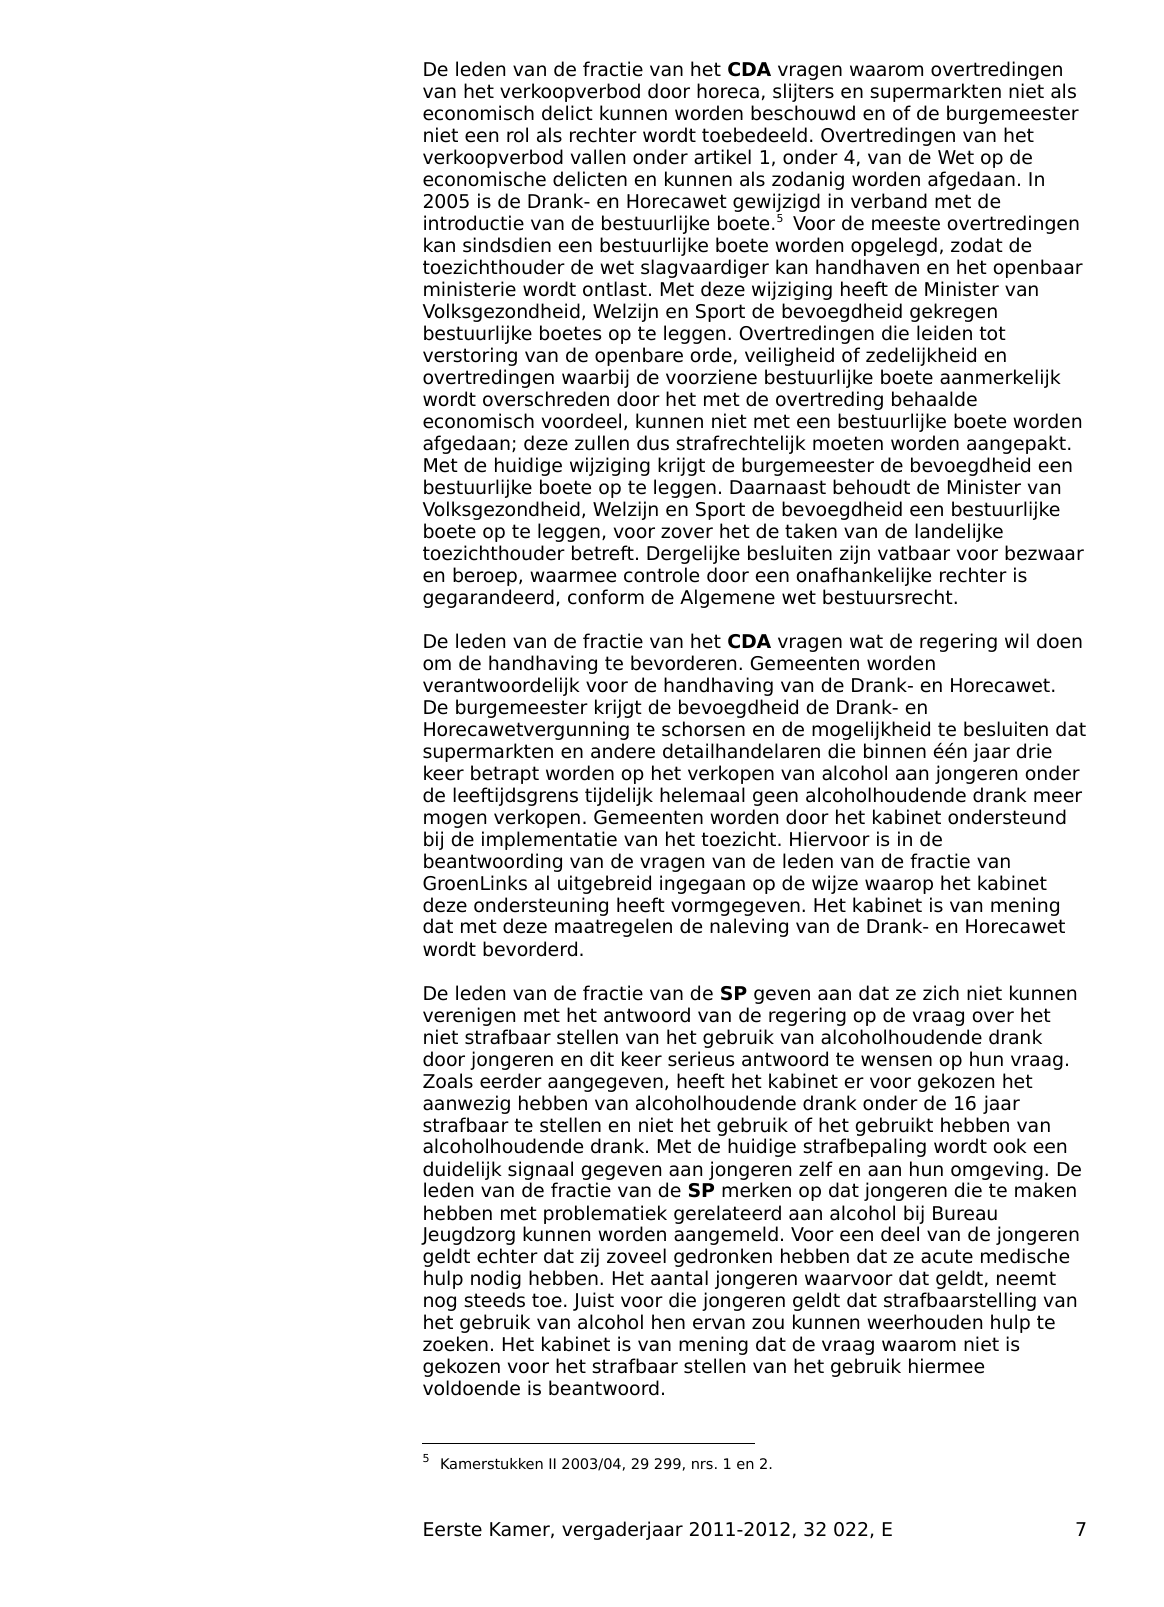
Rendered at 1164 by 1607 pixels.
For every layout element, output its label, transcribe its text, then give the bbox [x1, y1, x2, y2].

text Kamerstukken II 2003/04, 29 299, nrs. 1 en 2. [422, 1452, 1087, 1474]
text De leden van de fractie van het CDA vragen waarom overtredingen van het verkoopverbod door horeca, slijters en supermarkten niet als economisch delict kunnen worden beschouwd en of de burgemeester niet een rol als rechter wordt toebedeeld. Overtredingen van het verkoopverbod vallen onder artikel 1, onder 4, van de Wet op de economische delicten en kunnen als zodanig worden afgedaan. In 2005 is de Drank- en Horecawet gewijzigd in verband met de introductie van de bestuurlijke boete. Voor de meeste overtredingen kan sindsdien een bestuurlijke boete worden opgelegd, zodat de toezichthouder de wet slagvaardiger kan handhaven en het openbaar ministerie wordt ontlast. Met deze wijziging heeft de Minister van Volksgezondheid, Welzijn en Sport de bevoegdheid gekregen bestuurlijke boetes op te leggen. Overtredingen die leiden tot verstoring van de openbare orde, veiligheid of zedelijkheid en overtredingen waarbij de voorziene bestuurlijke boete aanmerkelijk wordt overschreden door het met de overtreding behaalde economisch voordeel, kunnen niet met een bestuurlijke boete worden afgedaan; deze zullen dus strafrechtelijk moeten worden aangepakt. Met de huidige wijziging krijgt de burgemeester de bevoegdheid een bestuurlijke boete op te leggen. Daarnaast behoudt de Minister van Volksgezondheid, Welzijn en Sport de bevoegdheid een bestuurlijke boete op te leggen, voor zover het de taken van de landelijke toezichthouder betreft. Dergelijke besluiten zijn vatbaar voor bezwaar en beroep, waarmee controle door een onafhankelijke rechter is gegarandeerd, conform de Algemene wet bestuursrecht. [422, 59, 1087, 608]
text De leden van de fractie van het CDA vragen wat de regering wil doen om de handhaving te bevorderen. Gemeenten worden verantwoordelijk voor de handhaving van de Drank- en Horecawet. De burgemeester krijgt de bevoegdheid de Drank- en Horecawetvergunning te schorsen en de mogelijkheid te besluiten dat supermarkten en andere detailhandelaren die binnen één jaar drie keer betrapt worden op het verkopen van alcohol aan jongeren onder de leeftijdsgrens tijdelijk helemaal geen alcoholhoudende drank meer mogen verkopen. Gemeenten worden door het kabinet ondersteund bij de implementatie van het toezicht. Hiervoor is in de beantwoording van de vragen van de leden van de fractie van GroenLinks al uitgebreid ingegaan op de wijze waarop het kabinet deze ondersteuning heeft vormgegeven. Het kabinet is van mening dat met deze maatregelen de naleving van de Drank- en Horecawet wordt bevorderd. [422, 631, 1087, 960]
text De leden van de fractie van de SP geven aan dat ze zich niet kunnen verenigen met het antwoord van de regering op de vraag over het niet strafbaar stellen van het gebruik van alcoholhoudende drank door jongeren en dit keer serieus antwoord te wensen op hun vraag. Zoals eerder aangegeven, heeft het kabinet er voor gekozen het aanwezig hebben van alcoholhoudende drank onder de 16 jaar strafbaar te stellen en niet het gebruik of het gebruikt hebben van alcoholhoudende drank. Met de huidige strafbepaling wordt ook een duidelijk signaal gegeven aan jongeren zelf en aan hun omgeving. De leden van de fractie van de SP merken op dat jongeren die te maken hebben met problematiek gerelateerd aan alcohol bij Bureau Jeugdzorg kunnen worden aangemeld. Voor een deel van de jongeren geldt echter dat zij zoveel gedronken hebben dat ze acute medische hulp nodig hebben. Het aantal jongeren waarvoor dat geldt, neemt nog steeds toe. Juist voor die jongeren geldt dat strafbaarstelling van het gebruik van alcohol hen ervan zou kunnen weerhouden hulp te zoeken. Het kabinet is van mening dat de vraag waarom niet is gekozen voor het strafbaar stellen van het gebruik hiermee voldoende is beantwoord. [422, 983, 1087, 1400]
